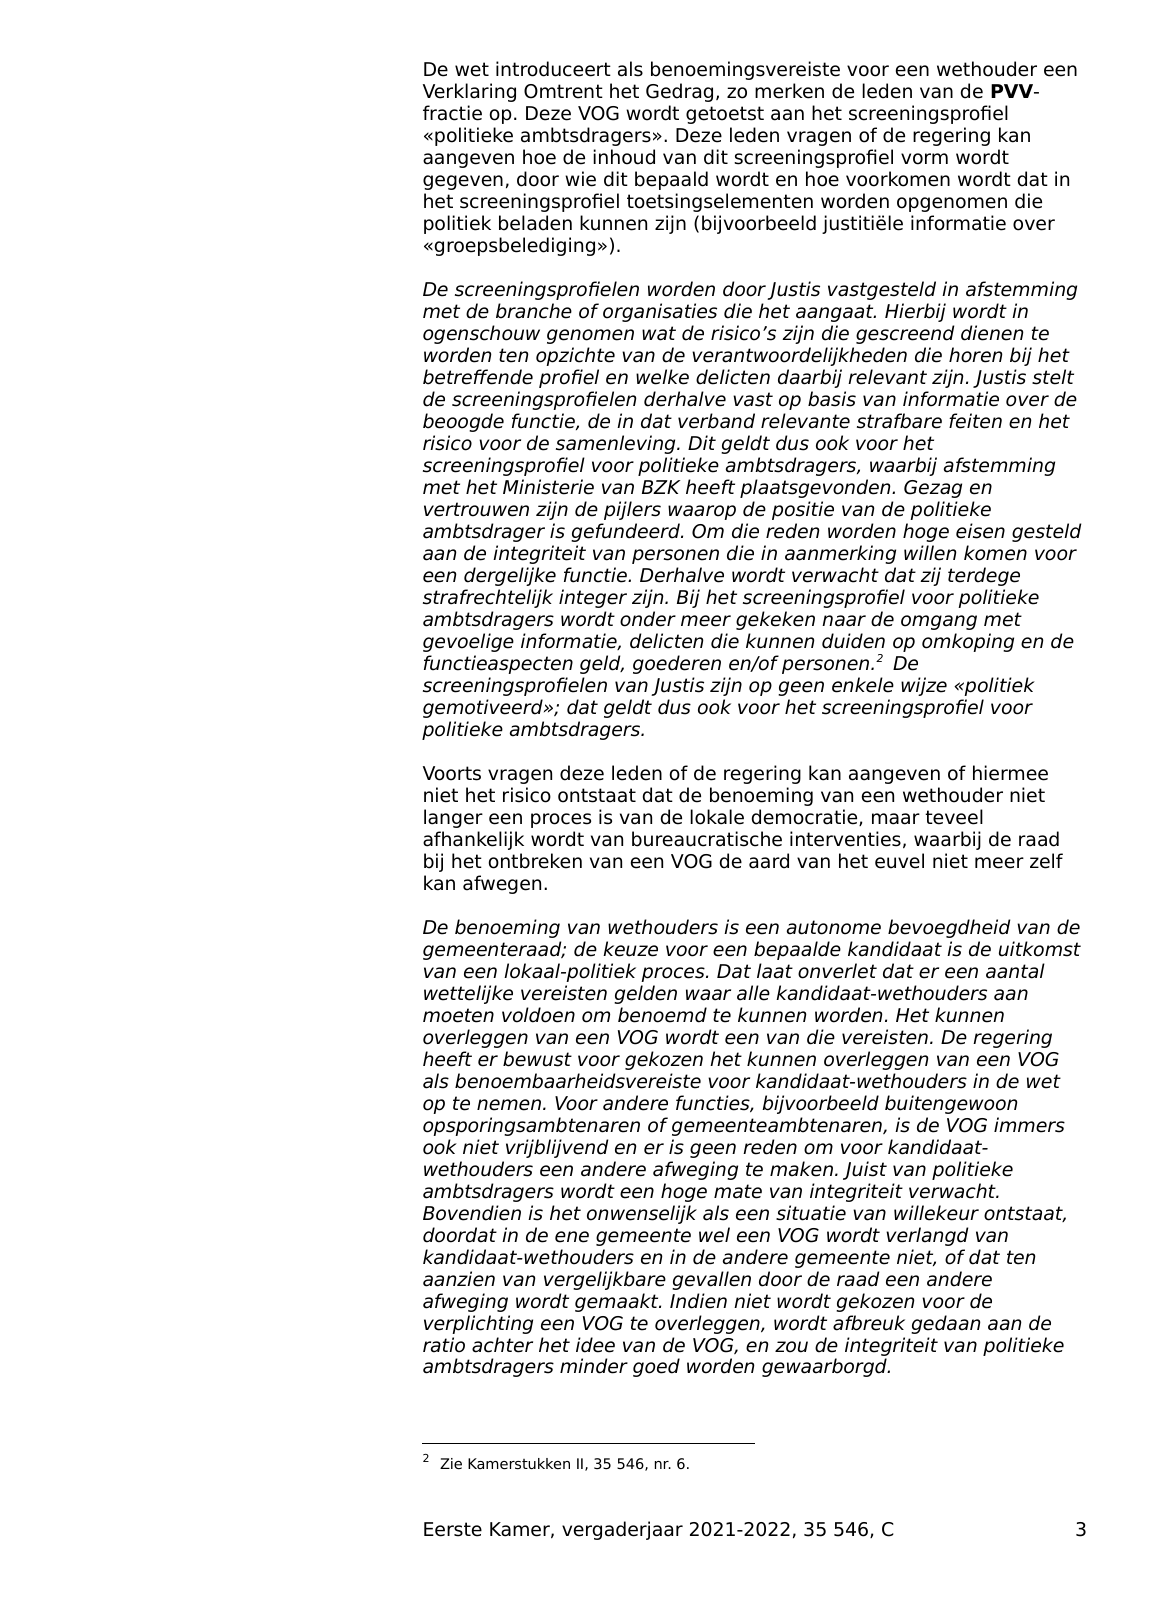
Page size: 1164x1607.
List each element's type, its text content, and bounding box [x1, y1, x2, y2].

text De wet introduceert als benoemingsvereiste voor een wethouder een Verklaring Omtrent het Gedrag, zo merken de leden van de PVV-fractie op. Deze VOG wordt getoetst aan het screeningsprofiel «politieke ambtsdragers». Deze leden vragen of de regering kan aangeven hoe de inhoud van dit screeningsprofiel vorm wordt gegeven, door wie dit bepaald wordt en hoe voorkomen wordt dat in het screeningsprofiel toetsingselementen worden opgenomen die politiek beladen kunnen zijn (bijvoorbeeld justitiële informatie over «groepsbelediging»). [422, 59, 1087, 257]
text Voorts vragen deze leden of de regering kan aangeven of hiermee niet het risico ontstaat dat de benoeming van een wethouder niet langer een proces is van de lokale democratie, maar teveel afhankelijk wordt van bureaucratische interventies, waarbij de raad bij het ontbreken van een VOG de aard van het euvel niet meer zelf kan afwegen. [422, 763, 1087, 895]
text De benoeming van wethouders is een autonome bevoegdheid van de gemeenteraad; de keuze voor een bepaalde kandidaat is de uitkomst van een lokaal-politiek proces. Dat laat onverlet dat er een aantal wettelijke vereisten gelden waar alle kandidaat-wethouders aan moeten voldoen om benoemd te kunnen worden. Het kunnen overleggen van een VOG wordt een van die vereisten. De regering heeft er bewust voor gekozen het kunnen overleggen van een VOG als benoembaarheidsvereiste voor kandidaat-wethouders in de wet op te nemen. Voor andere functies, bijvoorbeeld buitengewoon opsporingsambtenaren of gemeenteambtenaren, is de VOG immers ook niet vrijblijvend en er is geen reden om voor kandidaat-wethouders een andere afweging te maken. Juist van politieke ambtsdragers wordt een hoge mate van integriteit verwacht. Bovendien is het onwenselijk als een situatie van willekeur ontstaat, doordat in de ene gemeente wel een VOG wordt verlangd van kandidaat-wethouders en in de andere gemeente niet, of dat ten aanzien van vergelijkbare gevallen door de raad een andere afweging wordt gemaakt. Indien niet wordt gekozen voor de verplichting een VOG te overleggen, wordt afbreuk gedaan aan de ratio achter het idee van de VOG, en zou de integriteit van politieke ambtsdragers minder goed worden gewaarborgd. [422, 917, 1087, 1378]
text Zie Kamerstukken II, 35 546, nr. 6. [422, 1452, 1087, 1474]
text De screeningsprofielen worden door Justis vastgesteld in afstemming met de branche of organisaties die het aangaat. Hierbij wordt in ogenschouw genomen wat de risico’s zijn die gescreend dienen te worden ten opzichte van de verantwoordelijkheden die horen bij het betreffende profiel en welke delicten daarbij relevant zijn. Justis stelt de screeningsprofielen derhalve vast op basis van informatie over de beoogde functie, de in dat verband relevante strafbare feiten en het risico voor de samenleving. Dit geldt dus ook voor het screeningsprofiel voor politieke ambtsdragers, waarbij afstemming met het Ministerie van BZK heeft plaatsgevonden. Gezag en vertrouwen zijn de pijlers waarop de positie van de politieke ambtsdrager is gefundeerd. Om die reden worden hoge eisen gesteld aan de integriteit van personen die in aanmerking willen komen voor een dergelijke functie. Derhalve wordt verwacht dat zij terdege strafrechtelijk integer zijn. Bij het screeningsprofiel voor politieke ambtsdragers wordt onder meer gekeken naar de omgang met gevoelige informatie, delicten die kunnen duiden op omkoping en de functieaspecten geld, goederen en/of personen. De screeningsprofielen van Justis zijn op geen enkele wijze «politiek gemotiveerd»; dat geldt dus ook voor het screeningsprofiel voor politieke ambtsdragers. [422, 279, 1087, 741]
